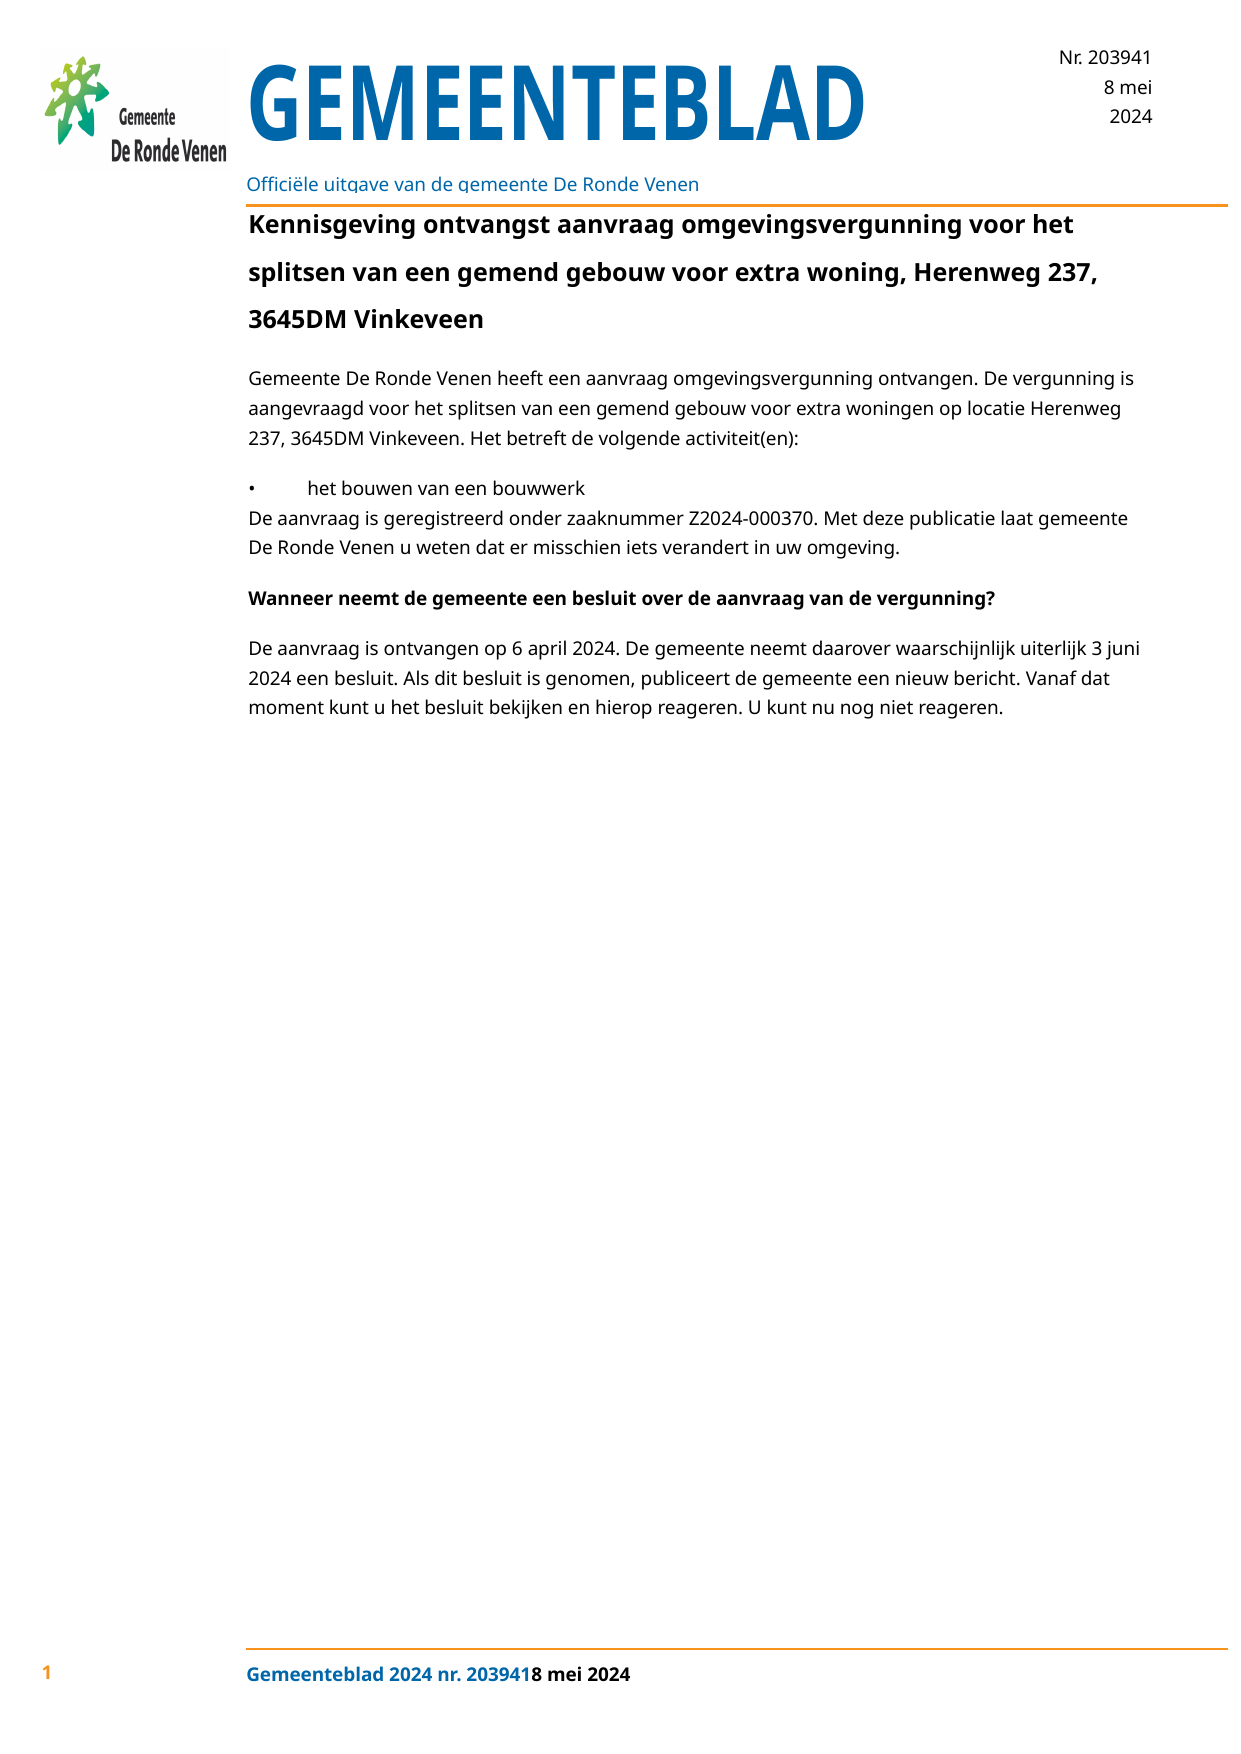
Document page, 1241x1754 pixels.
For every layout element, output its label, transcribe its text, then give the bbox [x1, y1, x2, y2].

text De aanvraag is geregistreerd onder zaaknummer Z2024-000370. Met deze publicatie laat gemeente De Ronde Venen u weten dat er misschien iets verandert in uw omgeving. [248, 505, 1152, 560]
text Gemeente De Ronde Venen heeft een aanvraag omgevingsvergunning ontvangen. De vergunning is aangevraagd voor het splitsen van een gemend gebouw voor extra woningen op locatie Herenweg 237, 3645DM Vinkeveen. Het betreft de volgende activiteit(en): [248, 366, 1152, 450]
text Wanneer neemt de gemeente een besluit over de aanvraag van de vergunning? [248, 585, 1152, 610]
text De aanvraag is ontvangen op 6 april 2024. De gemeente neemt daarover waarschijnlijk uiterlijk 3 juni 2024 een besluit. Als dit besluit is genomen, publiceert de gemeente een nieuw bericht. Vanaf dat moment kunt u het besluit bekijken en hierop reageren. U kunt nu nog niet reageren. [248, 635, 1152, 720]
text Kennisgeving ontvangst aanvraag omgevingsvergunning voor het splitsen van een gemend gebouw voor extra woning, Herenweg 237, 3645DM Vinkeveen [248, 207, 1152, 336]
picture [41, 47, 231, 172]
list het bouwen van een bouwwerk [248, 475, 1152, 501]
